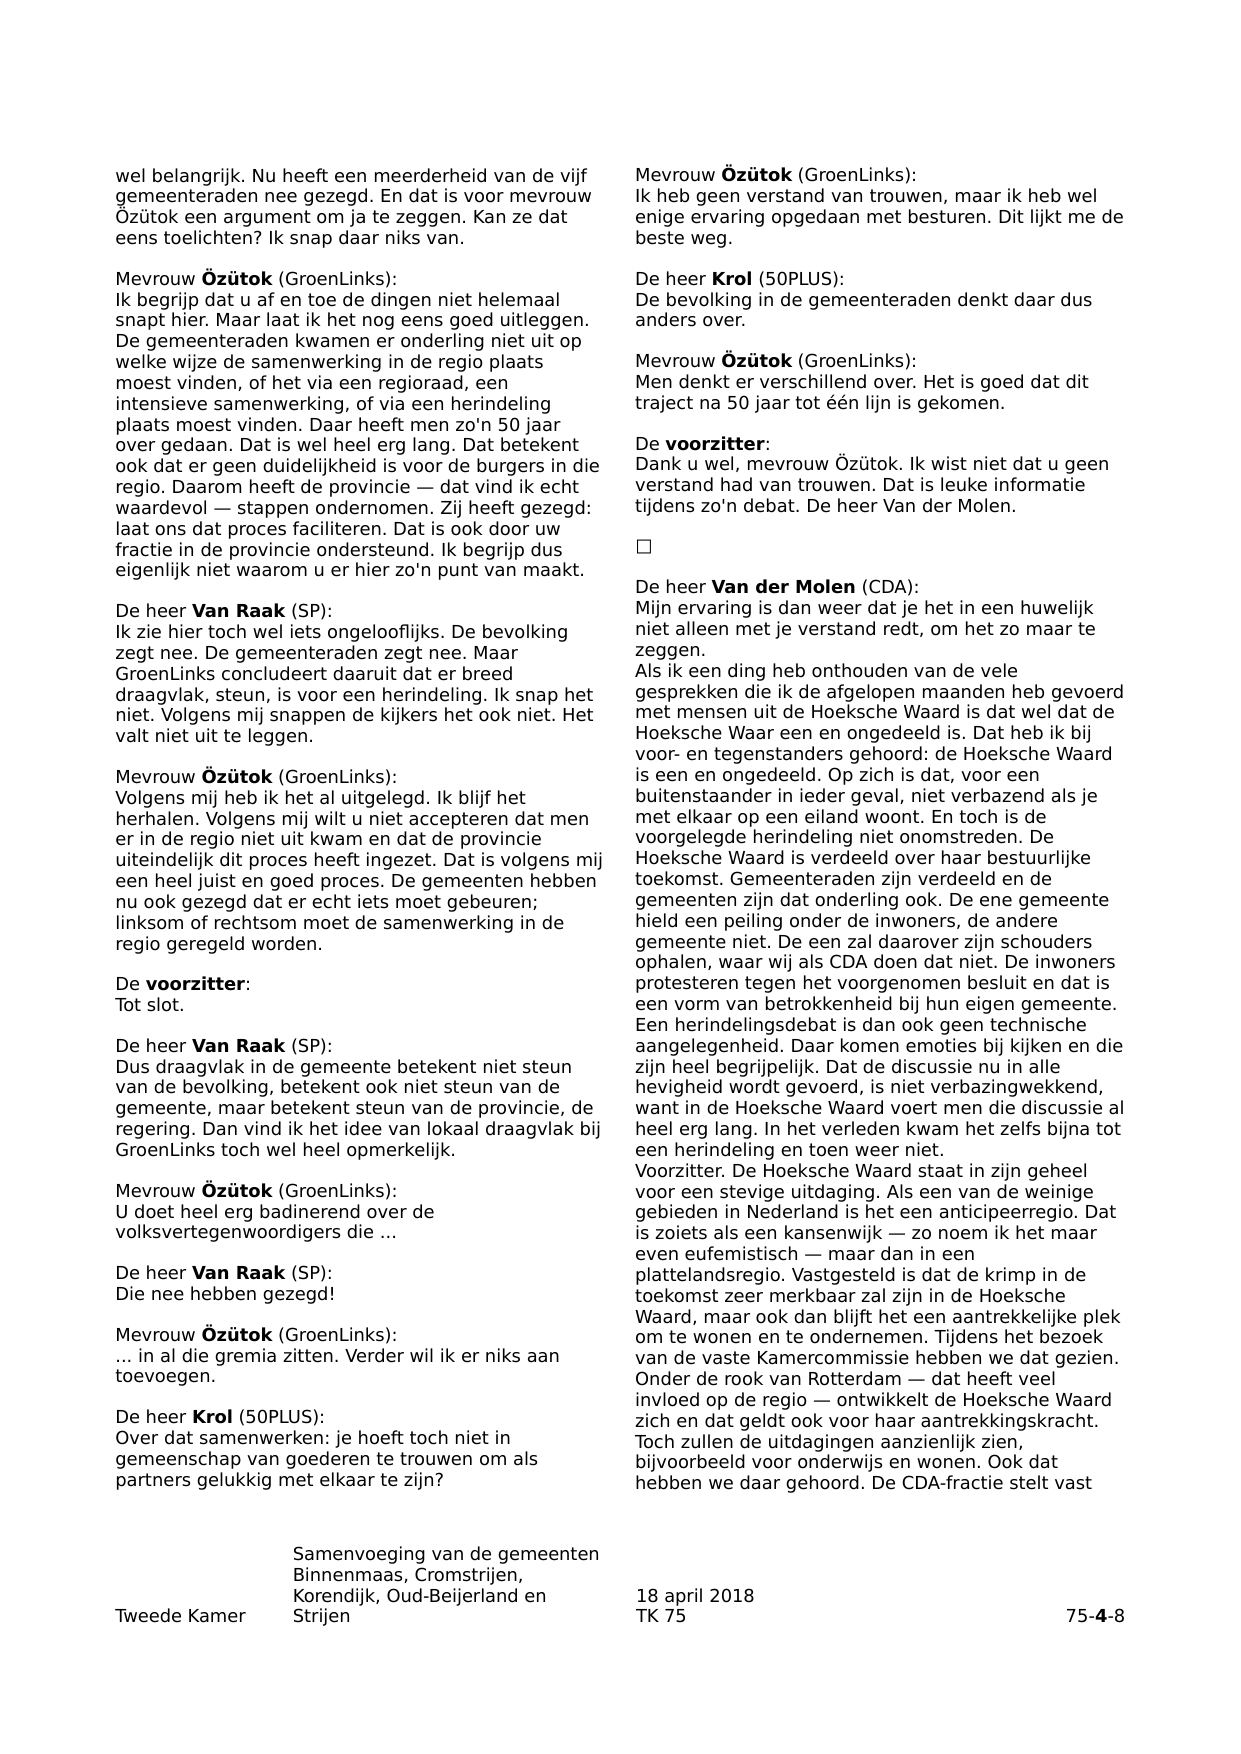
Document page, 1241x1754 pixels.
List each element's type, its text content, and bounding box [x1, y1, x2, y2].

text De heer Van Raak (SP): [115, 601, 605, 622]
text Voorzitter. De Hoeksche Waard staat in zijn geheel voor een stevige uitdaging. Als een van de weinige gebieden in Nederland is het een anticipeerregio. Dat is zoiets als een kansenwijk — zo noem ik het maar even eufemistisch — maar dan in een plattelandsregio. Vastgesteld is dat de krimp in de toekomst zeer merkbaar zal zijn in de Hoeksche Waard, maar ook dan blijft het een aantrekkelijke plek om te wonen en te ondernemen. Tijdens het bezoek van de vaste Kamercommissie hebben we dat gezien. Onder de rook van Rotterdam — dat heeft veel invloed op de regio — ontwikkelt de Hoeksche Waard zich en dat geldt ook voor haar aantrekkingskracht. Toch zullen de uitdagingen aanzienlijk zien, bijvoorbeeld voor onderwijs en wonen. Ook dat hebben we daar gehoord. De CDA-fractie stelt vast [635, 1161, 1125, 1494]
text Die nee hebben gezegd! [115, 1284, 605, 1304]
text De heer Krol (50PLUS): [115, 1407, 605, 1428]
text Ik zie hier toch wel iets ongelooflijks. De bevolking zegt nee. De gemeenteraden zegt nee. Maar GroenLinks concludeert daaruit dat er breed draagvlak, steun, is voor een herindeling. Ik snap het niet. Volgens mij snappen de kijkers het ook niet. Het valt niet uit te leggen. [115, 622, 605, 747]
text Ik begrijp dat u af en toe de dingen niet helemaal snapt hier. Maar laat ik het nog eens goed uitleggen. De gemeenteraden kwamen er onderling niet uit op welke wijze de samenwerking in de regio plaats moest vinden, of het via een regioraad, een intensieve samenwerking, of via een herindeling plaats moest vinden. Daar heeft men zo'n 50 jaar over gedaan. Dat is wel heel erg lang. Dat betekent ook dat er geen duidelijkheid is voor de burgers in die regio. Daarom heeft de provincie — dat vind ik echt waardevol — stappen ondernomen. Zij heeft gezegd: laat ons dat proces faciliteren. Dat is ook door uw fractie in de provincie ondersteund. Ik begrijp dus eigenlijk niet waarom u er hier zo'n punt van maakt. [115, 289, 605, 581]
text Tot slot. [115, 995, 605, 1016]
text wel belangrijk. Nu heeft een meerderheid van de vijf gemeenteraden nee gezegd. En dat is voor mevrouw Özütok een argument om ja te zeggen. Kan ze dat eens toelichten? Ik snap daar niks van. [115, 165, 605, 249]
text De voorzitter: [635, 433, 1125, 454]
text Als ik een ding heb onthouden van de vele gesprekken die ik de afgelopen maanden heb gevoerd met mensen uit de Hoeksche Waard is dat wel dat de Hoeksche Waar een en ongedeeld is. Dat heb ik bij voor- en tegenstanders gehoord: de Hoeksche Waard is een en ongedeeld. Op zich is dat, voor een buitenstaander in ieder geval, niet verbazend als je met elkaar op een eiland woont. En toch is de voorgelegde herindeling niet onomstreden. De Hoeksche Waard is verdeeld over haar bestuurlijke toekomst. Gemeenteraden zijn verdeeld en de gemeenten zijn dat onderling ook. De ene gemeente hield een peiling onder de inwoners, de andere gemeente niet. De een zal daarover zijn schouders ophalen, waar wij als CDA doen dat niet. De inwoners protesteren tegen het voorgenomen besluit en dat is een vorm van betrokkenheid bij hun eigen gemeente. Een herindelingsdebat is dan ook geen technische aangelegenheid. Daar komen emoties bij kijken en die zijn heel begrijpelijk. Dat de discussie nu in alle hevigheid wordt gevoerd, is niet verbazingwekkend, want in de Hoeksche Waard voert men die discussie al heel erg lang. In het verleden kwam het zelfs bijna tot een herindeling en toen weer niet. [635, 661, 1125, 1161]
text ⬜ [635, 537, 1125, 557]
text Mevrouw Özütok (GroenLinks): [115, 767, 605, 787]
text ... in al die gremia zitten. Verder wil ik er niks aan toevoegen. [115, 1345, 605, 1387]
text Dank u wel, mevrouw Özütok. Ik wist niet dat u geen verstand had van trouwen. Dat is leuke informatie tijdens zo'n debat. De heer Van der Molen. [635, 454, 1125, 517]
text De heer Van Raak (SP): [115, 1263, 605, 1284]
text Mevrouw Özütok (GroenLinks): [115, 1324, 605, 1345]
text Mevrouw Özütok (GroenLinks): [635, 165, 1125, 186]
text Over dat samenwerken: je hoeft toch niet in gemeenschap van goederen te trouwen om als partners gelukkig met elkaar te zijn? [115, 1428, 605, 1490]
text Mijn ervaring is dan weer dat je het in een huwelijk niet alleen met je verstand redt, om het zo maar te zeggen. [635, 598, 1125, 661]
text Men denkt er verschillend over. Het is goed dat dit traject na 50 jaar tot één lijn is gekomen. [635, 372, 1125, 413]
text Mevrouw Özütok (GroenLinks): [115, 1181, 605, 1201]
text Mevrouw Özütok (GroenLinks): [635, 351, 1125, 372]
text De heer Krol (50PLUS): [635, 268, 1125, 289]
text De bevolking in de gemeenteraden denkt daar dus anders over. [635, 289, 1125, 331]
text Mevrouw Özütok (GroenLinks): [115, 269, 605, 289]
text Volgens mij heb ik het al uitgelegd. Ik blijf het herhalen. Volgens mij wilt u niet accepteren dat men er in de regio niet uit kwam en dat de provincie uiteindelijk dit proces heeft ingezet. Dat is volgens mij een heel juist en goed proces. De gemeenten hebben nu ook gezegd dat er echt iets moet gebeuren; linksom of rechtsom moet de samenwerking in de regio geregeld worden. [115, 787, 605, 954]
text De heer Van Raak (SP): [115, 1036, 605, 1056]
text Dus draagvlak in de gemeente betekent niet steun van de bevolking, betekent ook niet steun van de gemeente, maar betekent steun van de provincie, de regering. Dan vind ik het idee van lokaal draagvlak bij GroenLinks toch wel heel opmerkelijk. [115, 1056, 605, 1161]
text U doet heel erg badinerend over de volksvertegenwoordigers die ... [115, 1201, 605, 1243]
text De heer Van der Molen (CDA): [635, 577, 1125, 598]
text Ik heb geen verstand van trouwen, maar ik heb wel enige ervaring opgedaan met besturen. Dit lijkt me de beste weg. [635, 186, 1125, 248]
text De voorzitter: [115, 974, 605, 995]
